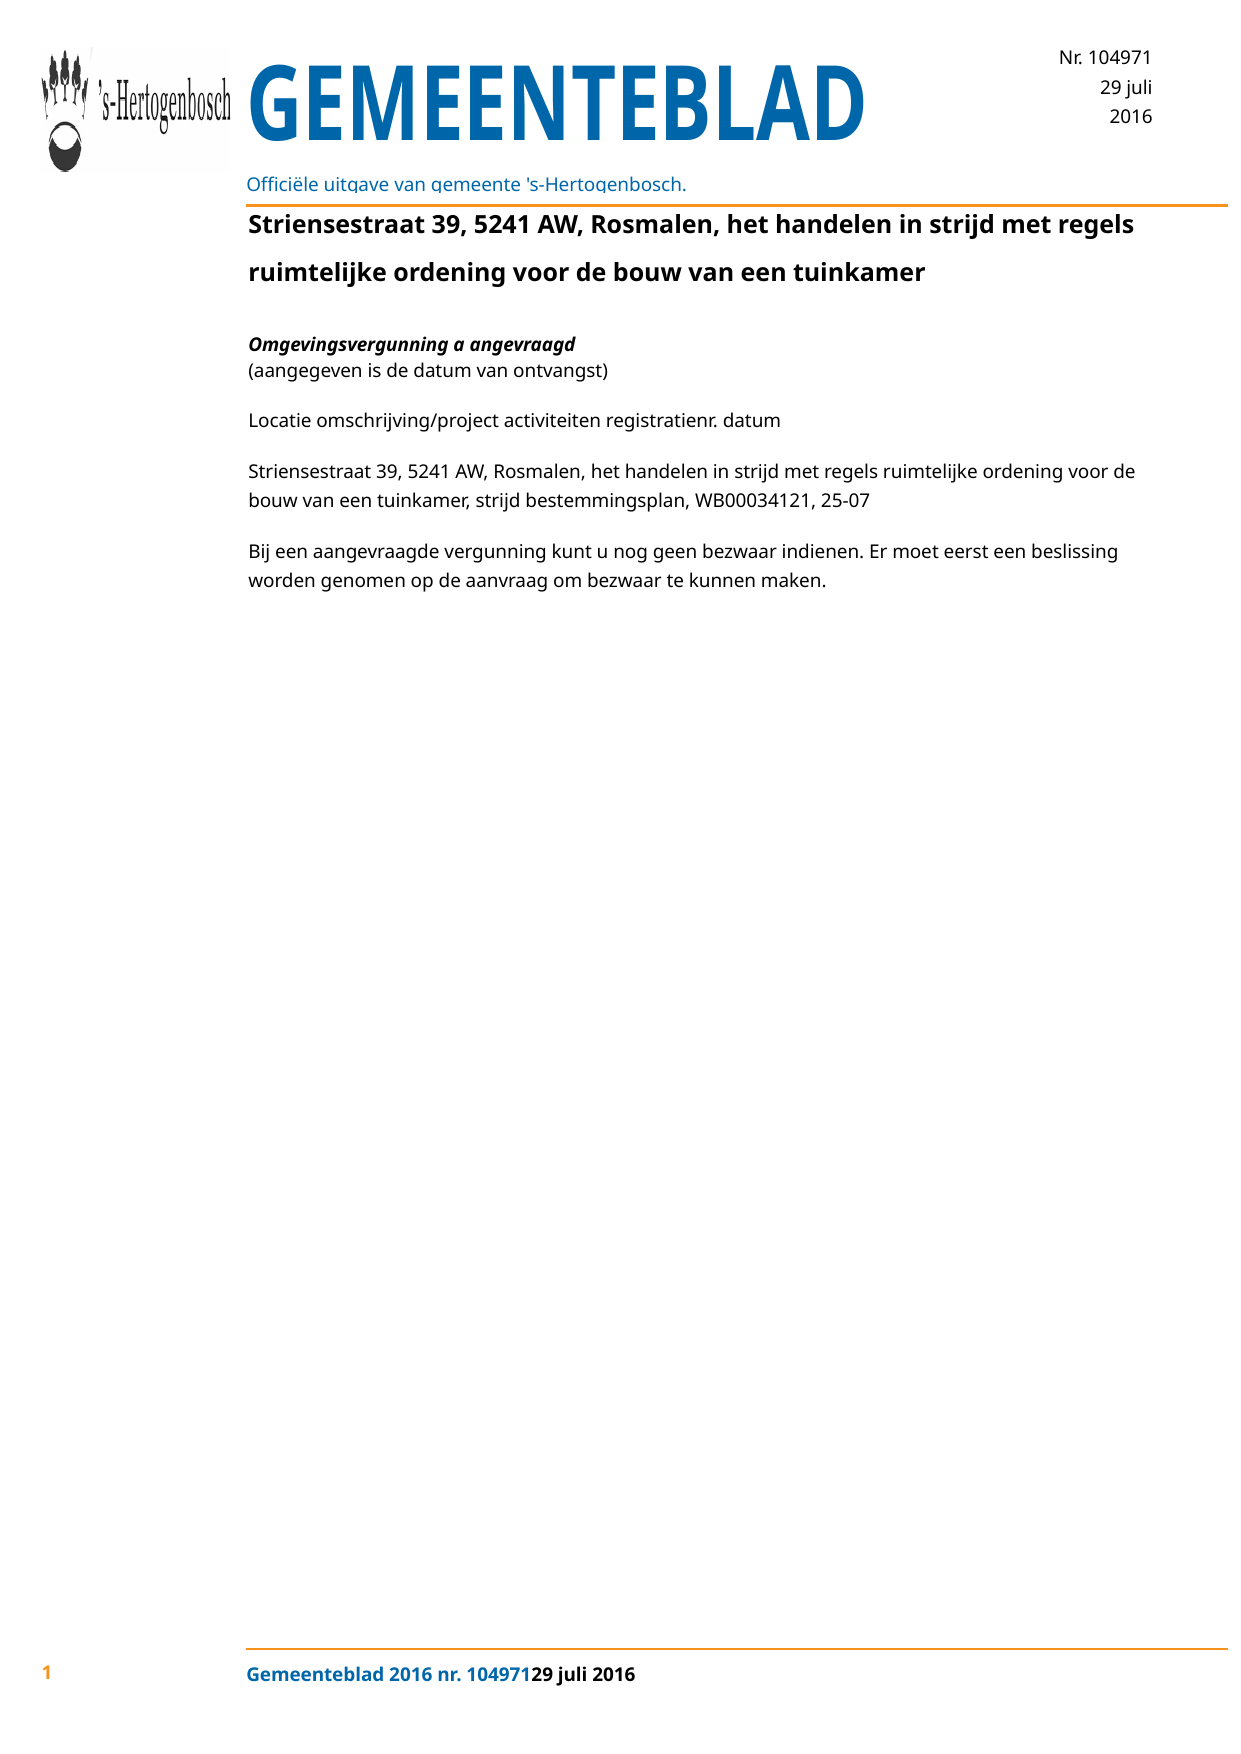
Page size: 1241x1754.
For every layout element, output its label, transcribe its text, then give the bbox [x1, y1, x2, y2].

picture [41, 47, 231, 172]
text Bij een aangevraagde vergunning kunt u nog geen bezwaar indienen. Er moet eerst een beslissing worden genomen op de aanvraag om bezwaar te kunnen maken. [248, 538, 1152, 593]
text Omgevingsvergunning a angevraagd [248, 331, 1152, 357]
text Striensestraat 39, 5241 AW, Rosmalen, het handelen in strijd met regels ruimtelijke ordening voor de bouw van een tuinkamer, strijd bestemmingsplan, WB00034121, 25-07 [248, 458, 1152, 513]
text Striensestraat 39, 5241 AW, Rosmalen, het handelen in strijd met regels ruimtelijke ordening voor de bouw van een tuinkamer [248, 207, 1152, 288]
text (aangegeven is de datum van ontvangst) [248, 357, 1152, 383]
text Locatie omschrijving/project activiteiten registratienr. datum [248, 408, 1152, 433]
